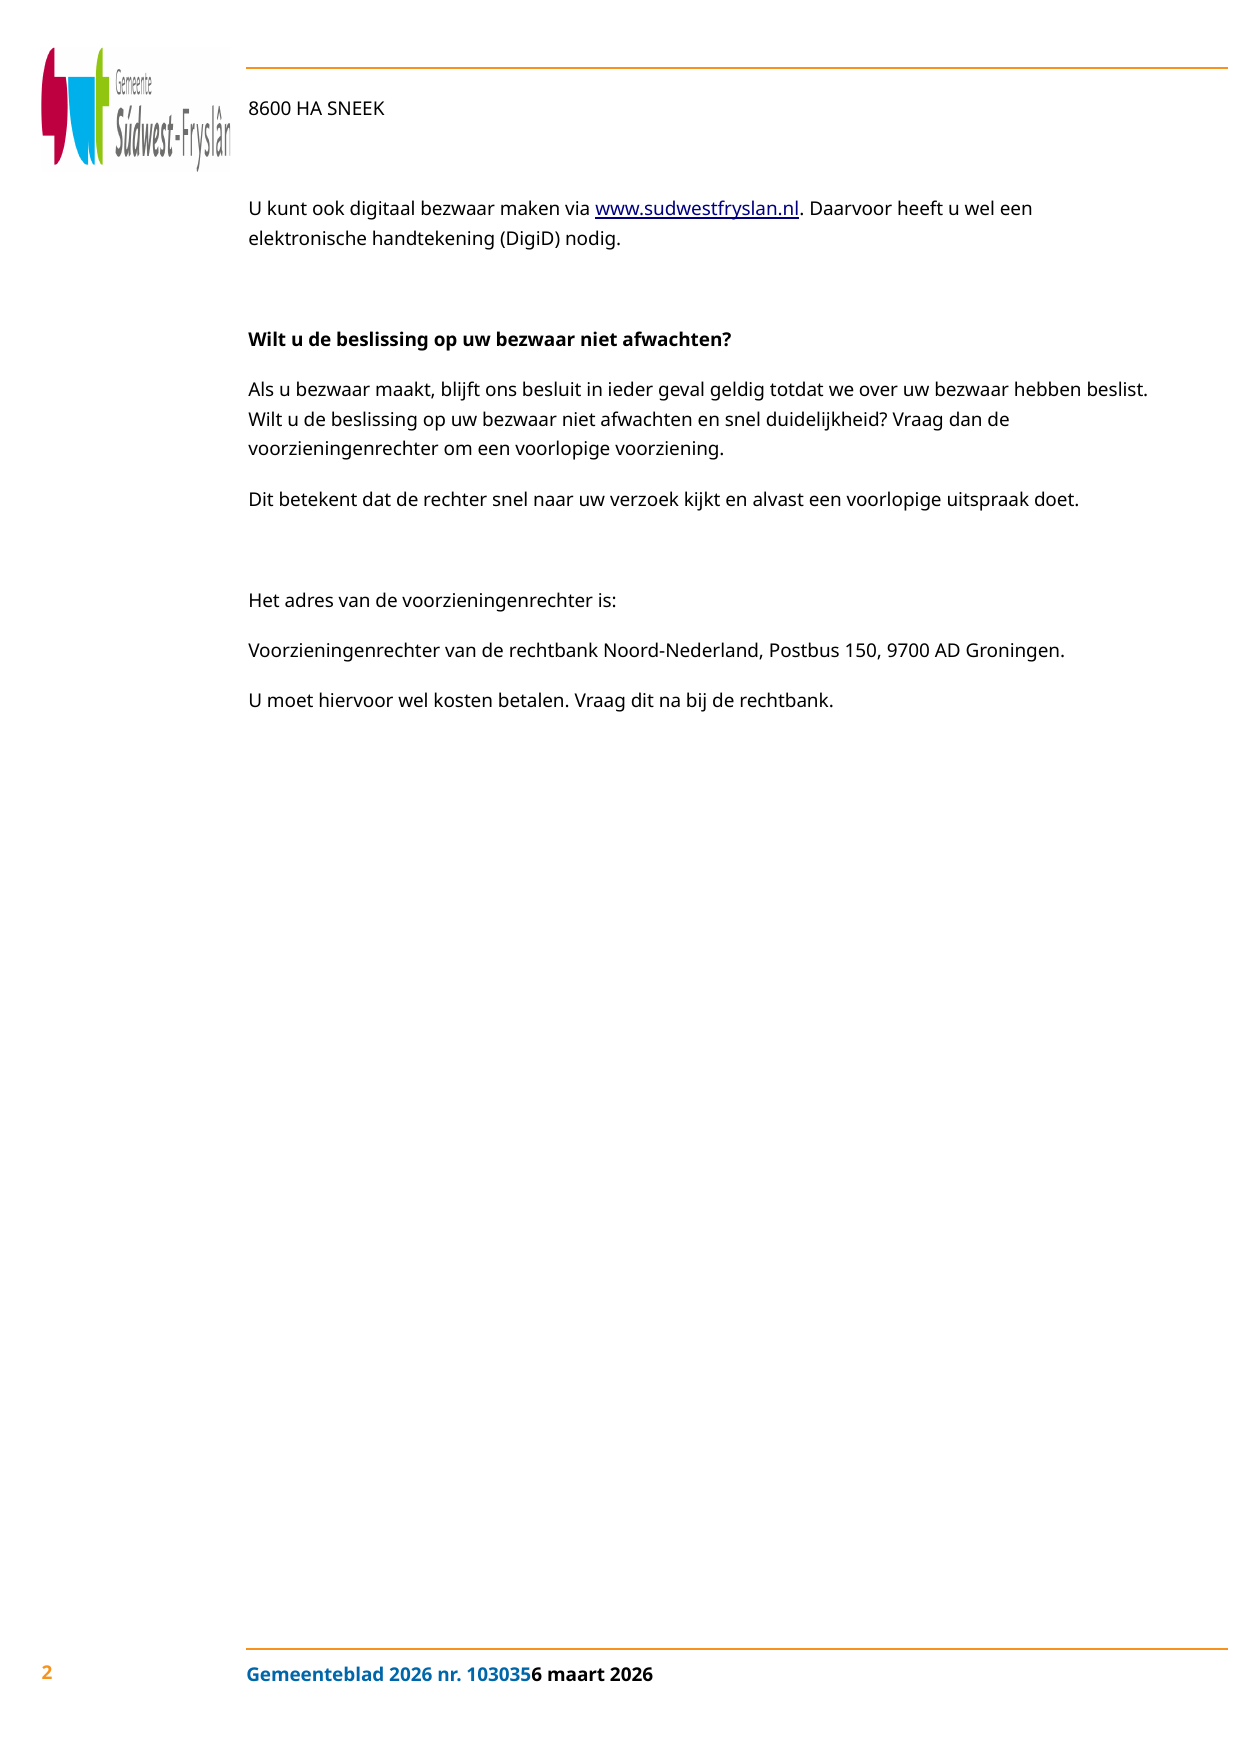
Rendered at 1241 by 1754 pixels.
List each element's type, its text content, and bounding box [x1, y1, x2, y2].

text Het adres van de voorzieningenrechter is: [248, 587, 1152, 613]
text Voorzieningenrechter van de rechtbank Noord-Nederland, Postbus 150, 9700 AD Groningen. [248, 637, 1152, 663]
text Als u bezwaar maakt, blijft ons besluit in ieder geval geldig totdat we over uw bezwaar hebben beslist. Wilt u de beslissing op uw bezwaar niet afwachten en snel duidelijkheid? Vraag dan de voorzieningenrechter om een voorlopige voorziening. [248, 376, 1152, 461]
picture [41, 47, 231, 172]
text Wilt u de beslissing op uw bezwaar niet afwachten? [248, 326, 1152, 352]
text U moet hiervoor wel kosten betalen. Vraag dit na bij de rechtbank. [248, 688, 1152, 713]
text U kunt ook digitaal bezwaar maken via www.sudwestfryslan.nl. Daarvoor heeft u wel een elektronische handtekening (DigiD) nodig. [248, 196, 1152, 251]
text 8600 HA SNEEK [248, 95, 1152, 121]
text Dit betekent dat de rechter snel naar uw verzoek kijkt en alvast een voorlopige uitspraak doet. [248, 486, 1152, 512]
